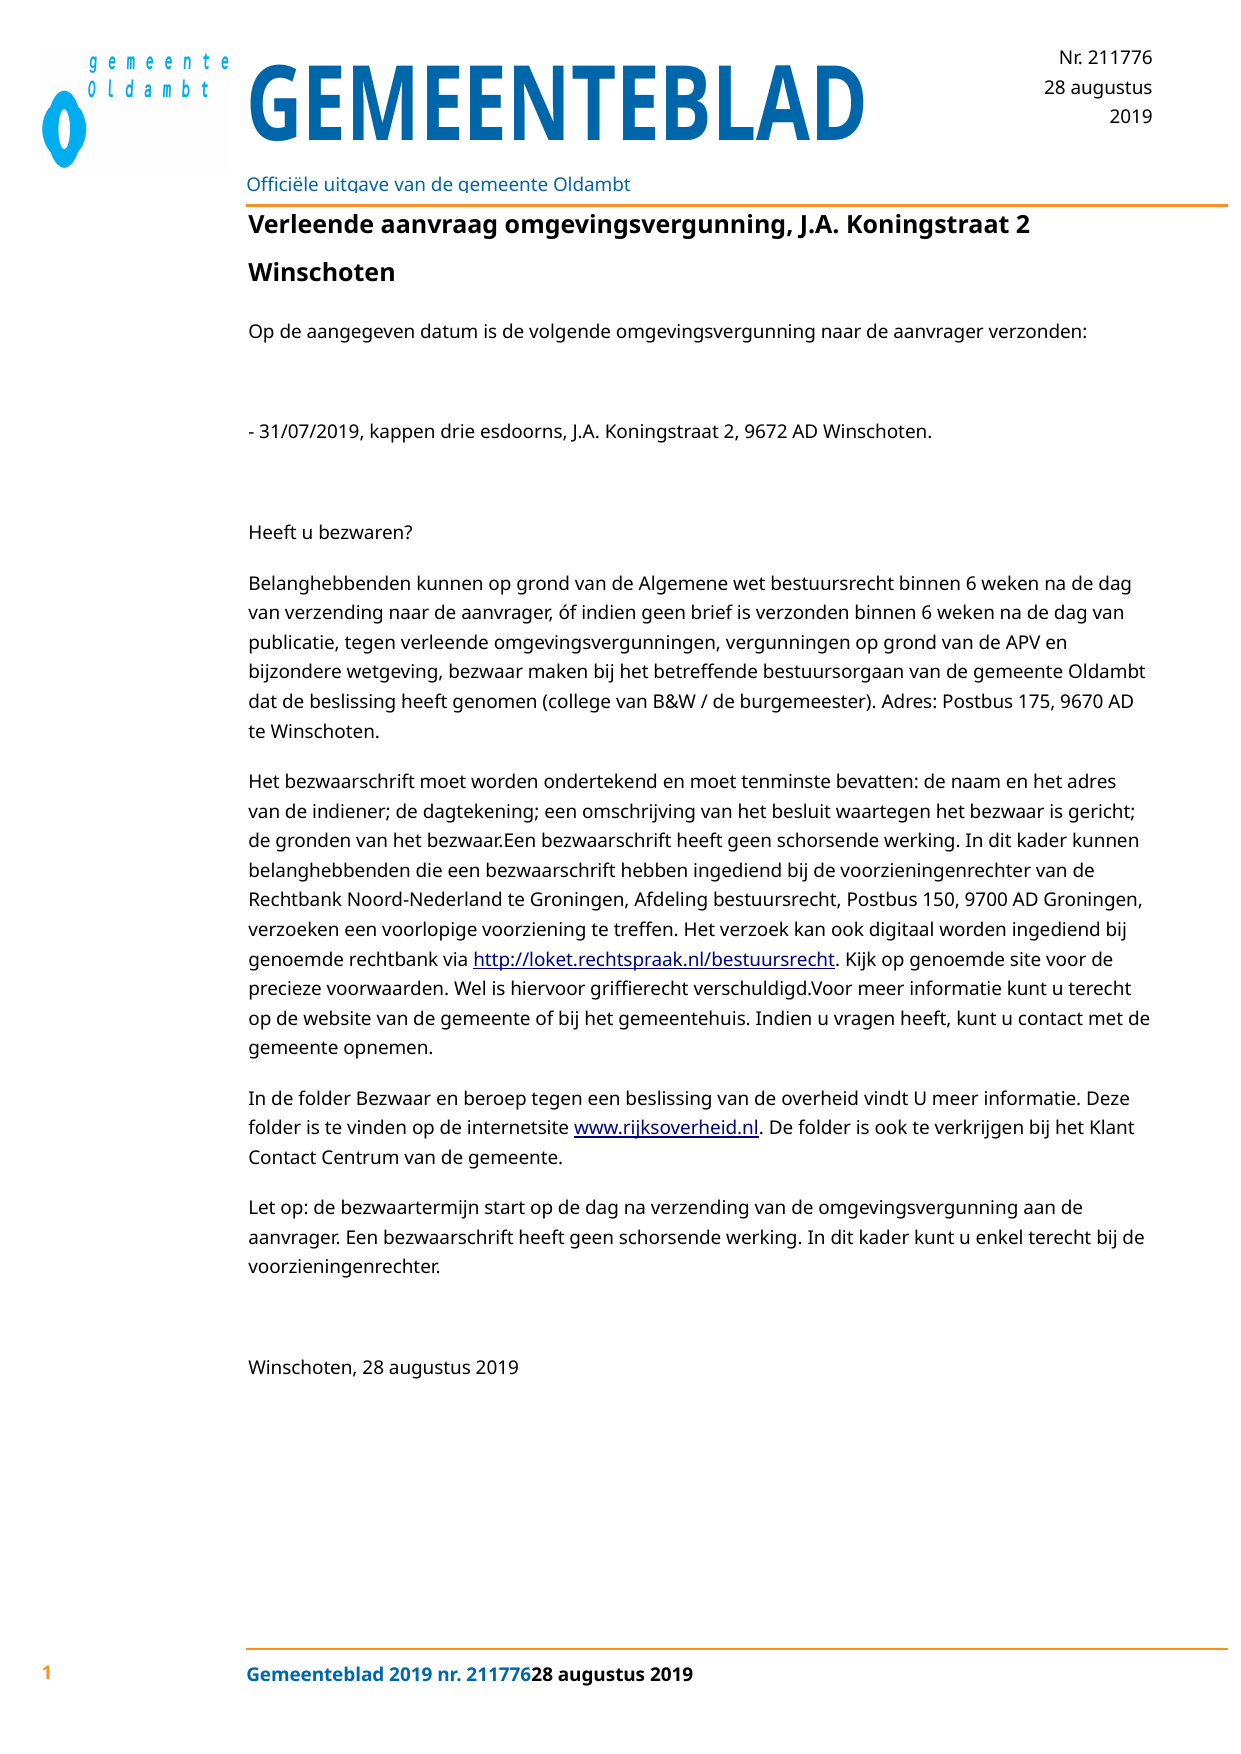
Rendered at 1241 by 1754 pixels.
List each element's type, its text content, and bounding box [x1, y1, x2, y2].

picture [41, 47, 231, 172]
text In de folder Bezwaar en beroep tegen een beslissing van de overheid vindt U meer informatie. Deze folder is te vinden op de internetsite www.rijksoverheid.nl. De folder is ook te verkrijgen bij het Klant Contact Centrum van de gemeente. [248, 1085, 1152, 1170]
text Let op: de bezwaartermijn start op de dag na verzending van de omgevingsvergunning aan de aanvrager. Een bezwaarschrift heeft geen schorsende werking. In dit kader kunt u enkel terecht bij de voorzieningenrechter. [248, 1194, 1152, 1279]
text - 31/07/2019, kappen drie esdoorns, J.A. Koningstraat 2, 9672 AD Winschoten. [248, 419, 1152, 444]
text Verleende aanvraag omgevingsvergunning, J.A. Koningstraat 2 Winschoten [248, 207, 1152, 288]
text Winschoten, 28 augustus 2019 [248, 1354, 1152, 1380]
text Het bezwaarschrift moet worden ondertekend en moet tenminste bevatten: de naam en het adres van de indiener; de dagtekening; een omschrijving van het besluit waartegen het bezwaar is gericht; de gronden van het bezwaar.Een bezwaarschrift heeft geen schorsende werking. In dit kader kunnen belanghebbenden die een bezwaarschrift hebben ingediend bij de voorzieningenrechter van de Rechtbank Noord-Nederland te Groningen, Afdeling bestuursrecht, Postbus 150, 9700 AD Groningen, verzoeken een voorlopige voorziening te treffen. Het verzoek kan ook digitaal worden ingediend bij genoemde rechtbank via http://loket.rechtspraak.nl/bestuursrecht. Kijk op genoemde site voor de precieze voorwaarden. Wel is hiervoor griffierecht verschuldigd.Voor meer informatie kunt u terecht op de website van de gemeente of bij het gemeentehuis. Indien u vragen heeft, kunt u contact met de gemeente opnemen. [248, 768, 1152, 1060]
text Op de aangegeven datum is de volgende omgevingsvergunning naar de aanvrager verzonden: [248, 318, 1152, 344]
text Belanghebbenden kunnen op grond van de Algemene wet bestuursrecht binnen 6 weken na de dag van verzending naar de aanvrager, óf indien geen brief is verzonden binnen 6 weken na de dag van publicatie, tegen verleende omgevingsvergunningen, vergunningen op grond van de APV en bijzondere wetgeving, bezwaar maken bij het betreffende bestuursorgaan van de gemeente Oldambt dat de beslissing heeft genomen (college van B&W / de burgemeester). Adres: Postbus 175, 9670 AD te Winschoten. [248, 570, 1152, 744]
text Heeft u bezwaren? [248, 519, 1152, 545]
